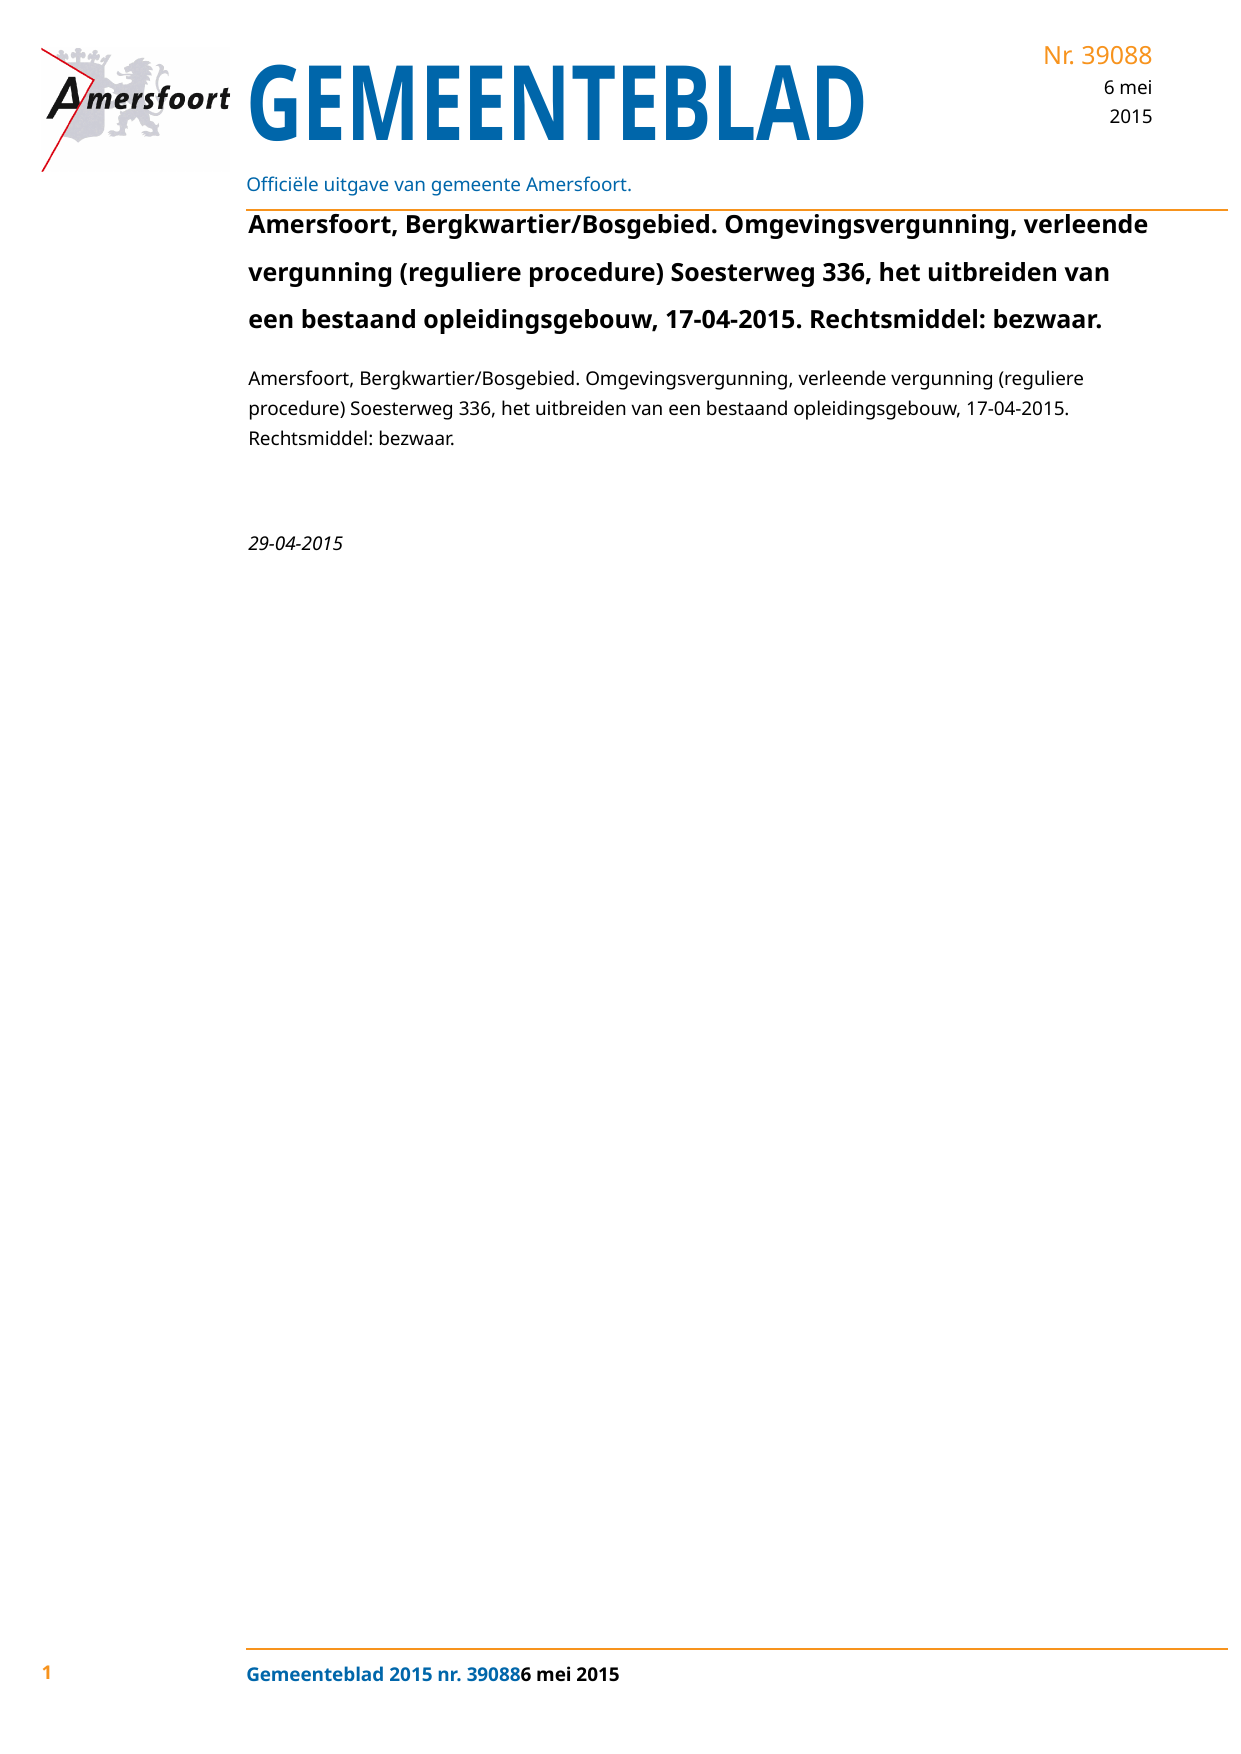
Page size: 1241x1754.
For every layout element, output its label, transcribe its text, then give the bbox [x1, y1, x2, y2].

text Amersfoort, Bergkwartier/Bosgebied. Omgevingsvergunning, verleende vergunning (reguliere procedure) Soesterweg 336, het uitbreiden van een bestaand opleidingsgebouw, 17-04-2015. Rechtsmiddel: bezwaar. [248, 366, 1152, 450]
text 29-04-2015 [248, 530, 1152, 556]
picture [41, 47, 231, 172]
text Amersfoort, Bergkwartier/Bosgebied. Omgevingsvergunning, verleende vergunning (reguliere procedure) Soesterweg 336, het uitbreiden van een bestaand opleidingsgebouw, 17-04-2015. Rechtsmiddel: bezwaar. [248, 211, 1152, 336]
